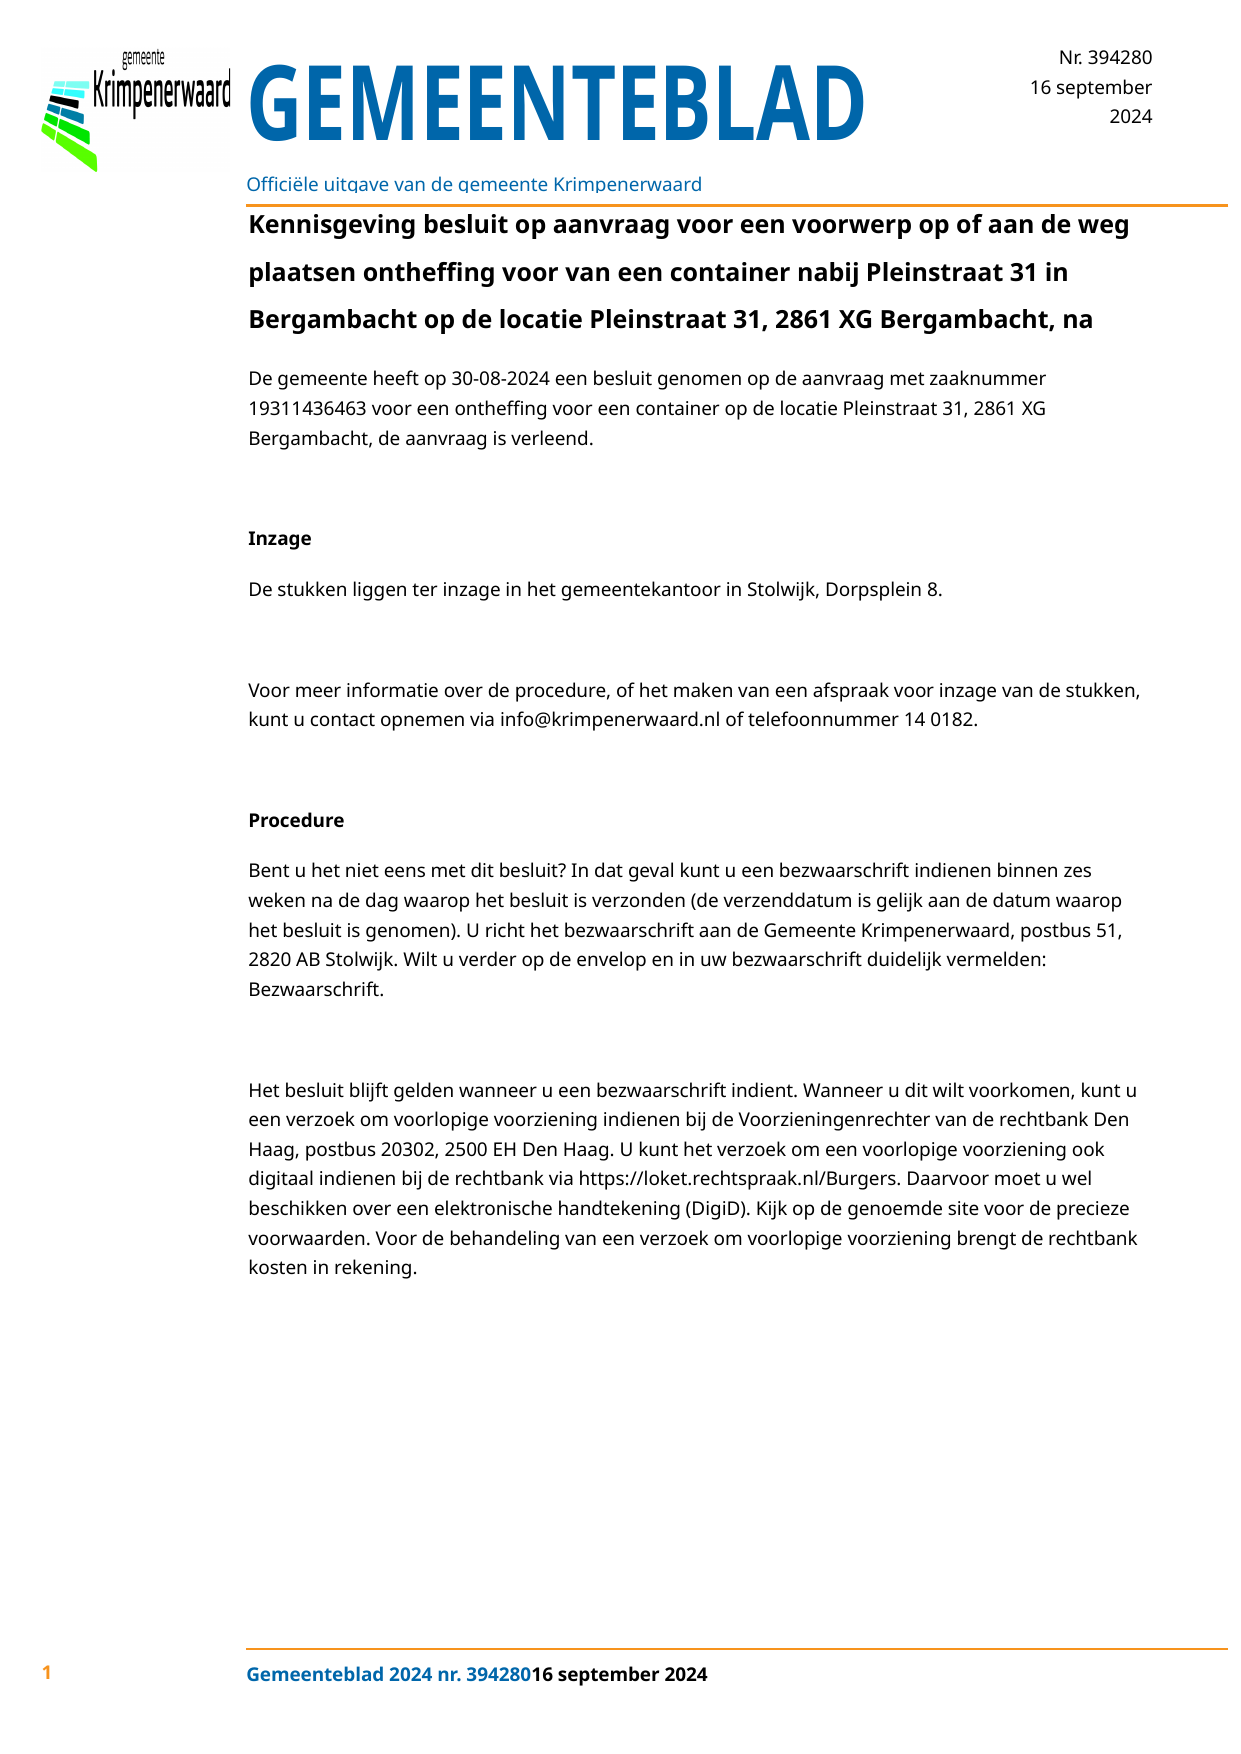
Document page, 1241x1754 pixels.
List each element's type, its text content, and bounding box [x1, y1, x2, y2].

text Het besluit blijft gelden wanneer u een bezwaarschrift indient. Wanneer u dit wilt voorkomen, kunt u een verzoek om voorlopige voorziening indienen bij de Voorzieningenrechter van de rechtbank Den Haag, postbus 20302, 2500 EH Den Haag. U kunt het verzoek om een voorlopige voorziening ook digitaal indienen bij de rechtbank via https://loket.rechtspraak.nl/Burgers. Daarvoor moet u wel beschikken over een elektronische handtekening (DigiD). Kijk op de genoemde site voor de precieze voorwaarden. Voor de behandeling van een verzoek om voorlopige voorziening brengt de rechtbank kosten in rekening. [248, 1077, 1152, 1280]
text Voor meer informatie over de procedure, of het maken van een afspraak voor inzage van de stukken, kunt u contact opnemen via info@krimpenerwaard.nl of telefoonnummer 14 0182. [248, 677, 1152, 732]
text De stukken liggen ter inzage in het gemeentekantoor in Stolwijk, Dorpsplein 8. [248, 576, 1152, 602]
picture [41, 47, 231, 172]
text De gemeente heeft op 30-08-2024 een besluit genomen op de aanvraag met zaaknummer 19311436463 voor een ontheffing voor een container op de locatie Pleinstraat 31, 2861 XG Bergambacht, de aanvraag is verleend. [248, 366, 1152, 450]
text Inzage [248, 526, 1152, 551]
text Bent u het niet eens met dit besluit? In dat geval kunt u een bezwaarschrift indienen binnen zes weken na de dag waarop het besluit is verzonden (de verzenddatum is gelijk aan de datum waarop het besluit is genomen). U richt het bezwaarschrift aan de Gemeente Krimpenerwaard, postbus 51, 2820 AB Stolwijk. Wilt u verder op de envelop en in uw bezwaarschrift duidelijk vermelden: Bezwaarschrift. [248, 858, 1152, 1002]
text Kennisgeving besluit op aanvraag voor een voorwerp op of aan de weg plaatsen ontheffing voor van een container nabij Pleinstraat 31 in Bergambacht op de locatie Pleinstraat 31, 2861 XG Bergambacht, na [248, 207, 1152, 336]
text Procedure [248, 807, 1152, 833]
